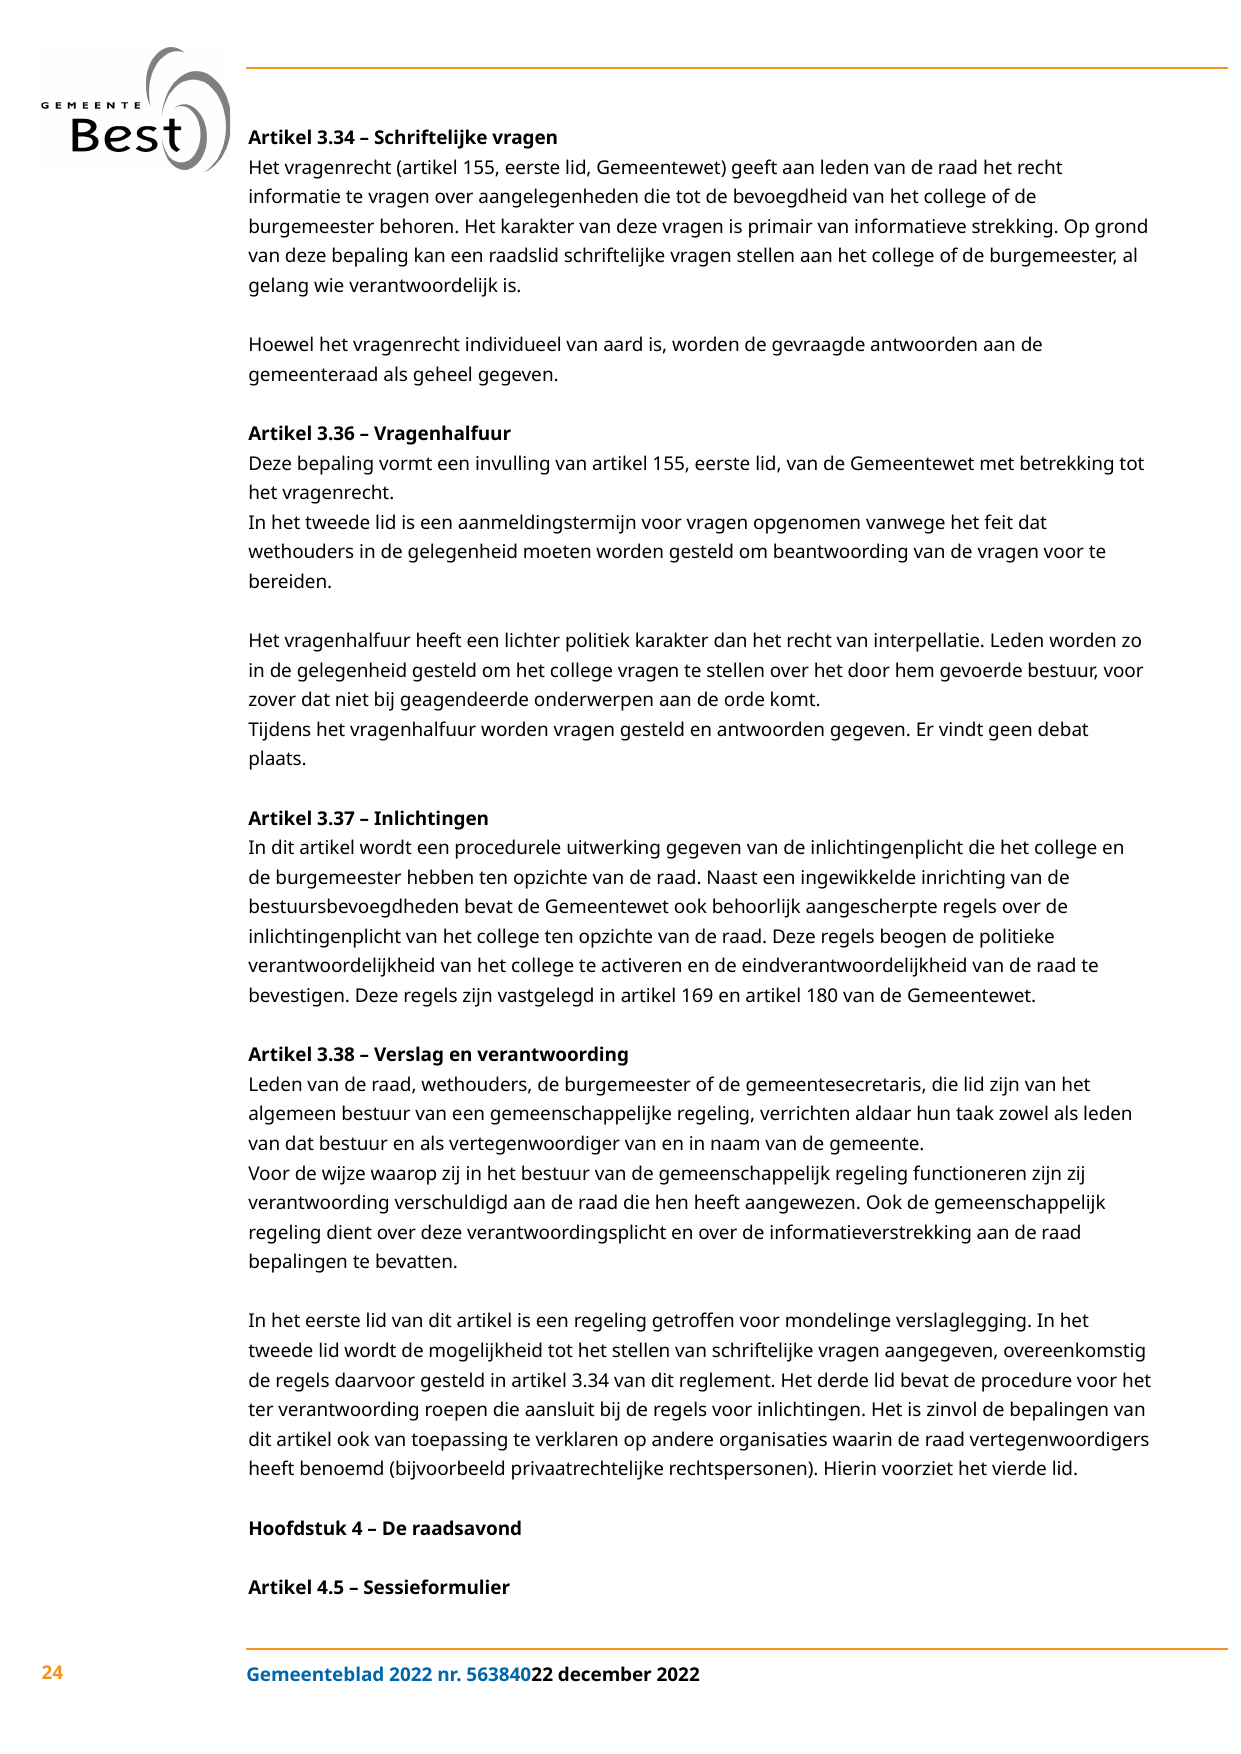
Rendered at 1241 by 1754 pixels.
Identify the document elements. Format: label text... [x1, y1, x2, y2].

picture [41, 47, 231, 172]
text Voor de wijze waarop zij in het bestuur van de gemeenschappelijk regeling functioneren zijn zij verantwoording verschuldigd aan de raad die hen heeft aangewezen. Ook de gemeenschappelijk regeling dient over deze verantwoordingsplicht en over de informatieverstrekking aan de raad bepalingen te bevatten. [248, 1160, 1152, 1274]
text Tijdens het vragenhalfuur worden vragen gesteld en antwoorden gegeven. Er vindt geen debat plaats. [248, 716, 1152, 771]
text Artikel 3.37 – Inlichtingen [248, 805, 1152, 831]
text Artikel 4.5 – Sessieformulier [248, 1574, 1152, 1600]
text Artikel 3.36 – Vragenhalfuur [248, 420, 1152, 446]
text Het vragenhalfuur heeft een lichter politiek karakter dan het recht van interpellatie. Leden worden zo in de gelegenheid gesteld om het college vragen te stellen over het door hem gevoerde bestuur, voor zover dat niet bij geagendeerde onderwerpen aan de orde komt. [248, 627, 1152, 712]
text In het eerste lid van dit artikel is een regeling getroffen voor mondelinge verslaglegging. In het tweede lid wordt de mogelijkheid tot het stellen van schriftelijke vragen aangegeven, overeenkomstig de regels daarvoor gesteld in artikel 3.34 van dit reglement. Het derde lid bevat de procedure voor het ter verantwoording roepen die aansluit bij de regels voor inlichtingen. Het is zinvol de bepalingen van dit artikel ook van toepassing te verklaren op andere organisaties waarin de raad vertegenwoordigers heeft benoemd (bijvoorbeeld privaatrechtelijke rechtspersonen). Hierin voorziet het vierde lid. [248, 1308, 1152, 1481]
text Deze bepaling vormt een invulling van artikel 155, eerste lid, van de Gemeentewet met betrekking tot het vragenrecht. [248, 450, 1152, 505]
text Leden van de raad, wethouders, de burgemeester of de gemeentesecretaris, die lid zijn van het algemeen bestuur van een gemeenschappelijke regeling, verrichten aldaar hun taak zowel als leden van dat bestuur en als vertegenwoordiger van en in naam van de gemeente. [248, 1071, 1152, 1156]
text Hoofdstuk 4 – De raadsavond [248, 1515, 1152, 1541]
text Artikel 3.38 – Verslag en verantwoording [248, 1041, 1152, 1067]
text Het vragenrecht (artikel 155, eerste lid, Gemeentewet) geeft aan leden van de raad het recht informatie te vragen over aangelegenheden die tot de bevoegdheid van het college of de burgemeester behoren. Het karakter van deze vragen is primair van informatieve strekking. Op grond van deze bepaling kan een raadslid schriftelijke vragen stellen aan het college of de burgemeester, al gelang wie verantwoordelijk is. [248, 154, 1152, 298]
text Artikel 3.34 – Schriftelijke vragen [248, 124, 1152, 150]
text In dit artikel wordt een procedurele uitwerking gegeven van de inlichtingenplicht die het college en de burgemeester hebben ten opzichte van de raad. Naast een ingewikkelde inrichting van de bestuursbevoegdheden bevat de Gemeentewet ook behoorlijk aangescherpte regels over de inlichtingenplicht van het college ten opzichte van de raad. Deze regels beogen de politieke verantwoordelijkheid van het college te activeren en de eindverantwoordelijkheid van de raad te bevestigen. Deze regels zijn vastgelegd in artikel 169 en artikel 180 van de Gemeentewet. [248, 834, 1152, 1008]
text Hoewel het vragenrecht individueel van aard is, worden de gevraagde antwoorden aan de gemeenteraad als geheel gegeven. [248, 331, 1152, 387]
text In het tweede lid is een aanmeldingstermijn voor vragen opgenomen vanwege het feit dat wethouders in de gelegenheid moeten worden gesteld om beantwoording van de vragen voor te bereiden. [248, 509, 1152, 594]
